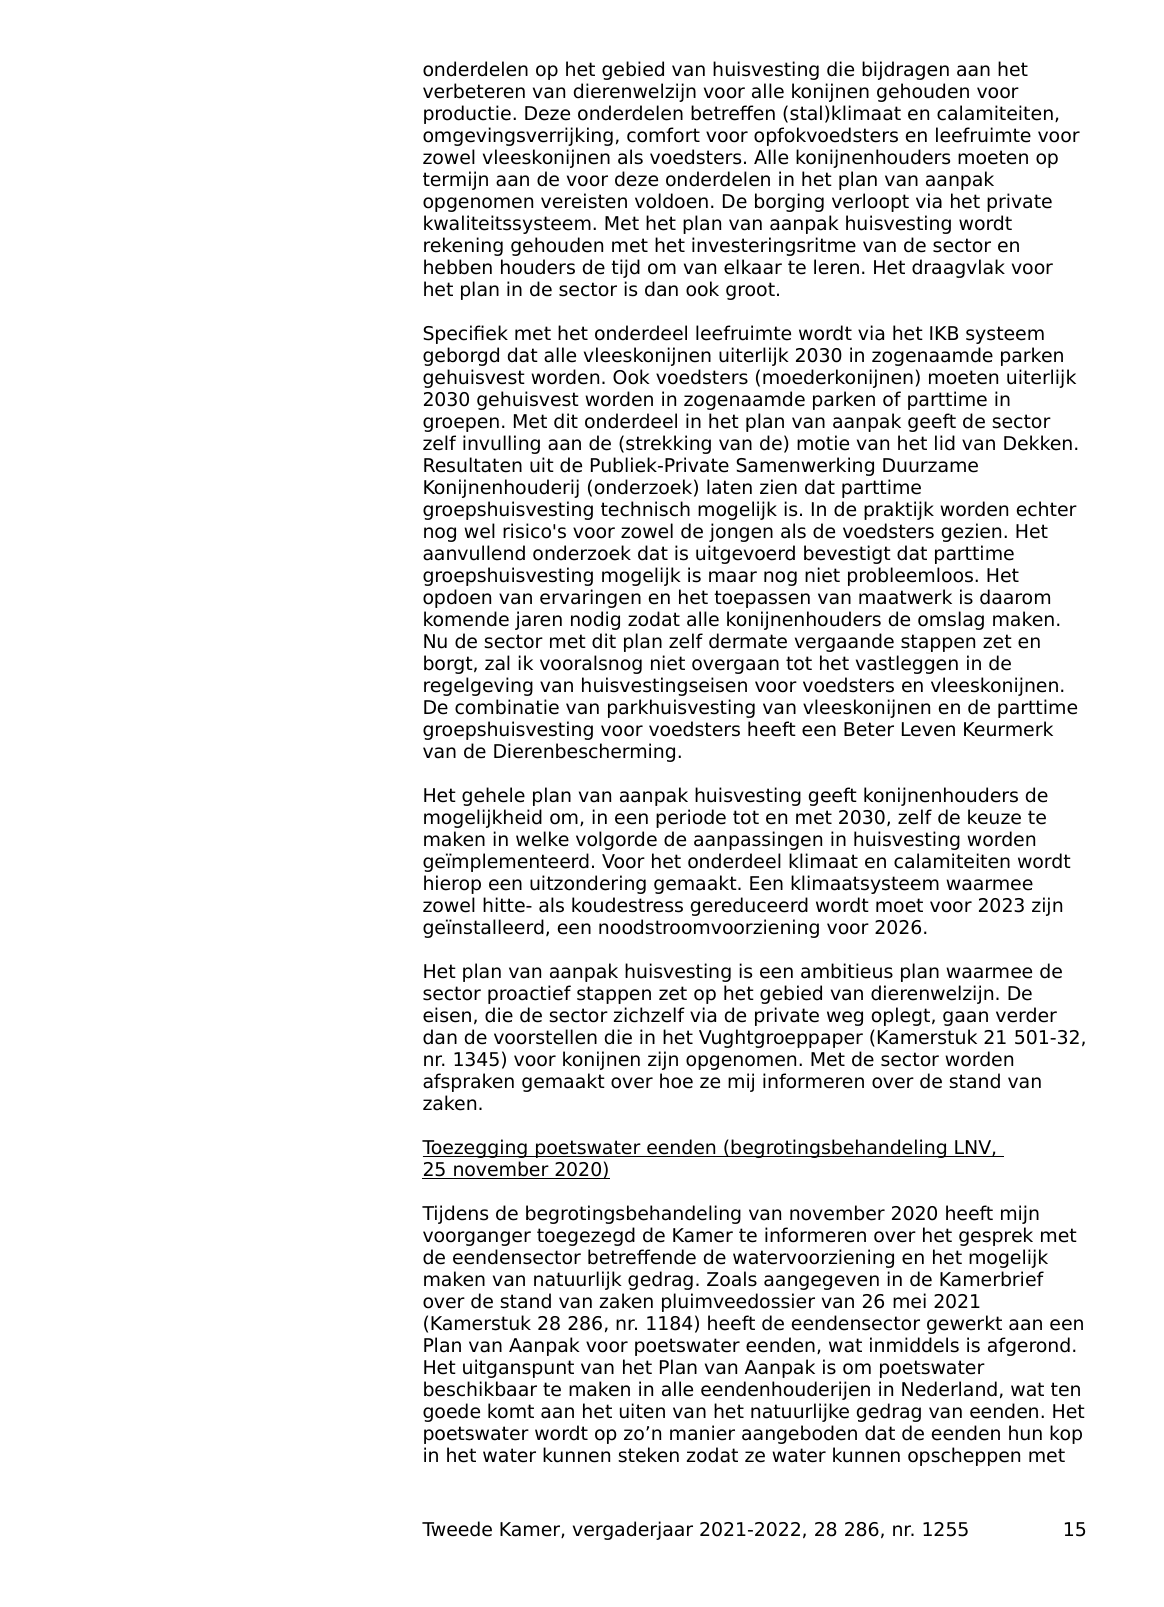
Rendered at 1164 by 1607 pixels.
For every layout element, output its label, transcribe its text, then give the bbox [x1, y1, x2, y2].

text Het gehele plan van aanpak huisvesting geeft konijnenhouders de mogelijkheid om, in een periode tot en met 2030, zelf de keuze te maken in welke volgorde de aanpassingen in huisvesting worden geïmplementeerd. Voor het onderdeel klimaat en calamiteiten wordt hierop een uitzondering gemaakt. Een klimaatsysteem waarmee zowel hitte- als koudestress gereduceerd wordt moet voor 2023 zijn geïnstalleerd, een noodstroomvoorziening voor 2026. [422, 785, 1087, 939]
text Tijdens de begrotingsbehandeling van november 2020 heeft mijn voorganger toegezegd de Kamer te informeren over het gesprek met de eendensector betreffende de watervoorziening en het mogelijk maken van natuurlijk gedrag. Zoals aangegeven in de Kamerbrief over de stand van zaken pluimveedossier van 26 mei 2021 (Kamerstuk 28 286, nr. 1184) heeft de eendensector gewerkt aan een Plan van Aanpak voor poetswater eenden, wat inmiddels is afgerond. Het uitganspunt van het Plan van Aanpak is om poetswater beschikbaar te maken in alle eendenhouderijen in Nederland, wat ten goede komt aan het uiten van het natuurlijke gedrag van eenden. Het poetswater wordt op zo’n manier aangeboden dat de eenden hun kop in het water kunnen steken zodat ze water kunnen opscheppen met [422, 1203, 1087, 1467]
text Specifiek met het onderdeel leefruimte wordt via het IKB systeem geborgd dat alle vleeskonijnen uiterlijk 2030 in zogenaamde parken gehuisvest worden. Ook voedsters (moederkonijnen) moeten uiterlijk 2030 gehuisvest worden in zogenaamde parken of parttime in groepen. Met dit onderdeel in het plan van aanpak geeft de sector zelf invulling aan de (strekking van de) motie van het lid van Dekken. Resultaten uit de Publiek-Private Samenwerking Duurzame Konijnenhouderij (onderzoek) laten zien dat parttime groepshuisvesting technisch mogelijk is. In de praktijk worden echter nog wel risico's voor zowel de jongen als de voedsters gezien. Het aanvullend onderzoek dat is uitgevoerd bevestigt dat parttime groepshuisvesting mogelijk is maar nog niet probleemloos. Het opdoen van ervaringen en het toepassen van maatwerk is daarom komende jaren nodig zodat alle konijnenhouders de omslag maken. Nu de sector met dit plan zelf dermate vergaande stappen zet en borgt, zal ik vooralsnog niet overgaan tot het vastleggen in de regelgeving van huisvestingseisen voor voedsters en vleeskonijnen. De combinatie van parkhuisvesting van vleeskonijnen en de parttime groepshuisvesting voor voedsters heeft een Beter Leven Keurmerk van de Dierenbescherming. [422, 323, 1087, 763]
text onderdelen op het gebied van huisvesting die bijdragen aan het verbeteren van dierenwelzijn voor alle konijnen gehouden voor productie. Deze onderdelen betreffen (stal)klimaat en calamiteiten, omgevingsverrijking, comfort voor opfokvoedsters en leefruimte voor zowel vleeskonijnen als voedsters. Alle konijnenhouders moeten op termijn aan de voor deze onderdelen in het plan van aanpak opgenomen vereisten voldoen. De borging verloopt via het private kwaliteitssysteem. Met het plan van aanpak huisvesting wordt rekening gehouden met het investeringsritme van de sector en hebben houders de tijd om van elkaar te leren. Het draagvlak voor het plan in de sector is dan ook groot. [422, 59, 1087, 301]
subtitle Toezegging poetswater eenden (begrotingsbehandeling LNV, 25 november 2020) [422, 1137, 1087, 1181]
text Het plan van aanpak huisvesting is een ambitieus plan waarmee de sector proactief stappen zet op het gebied van dierenwelzijn. De eisen, die de sector zichzelf via de private weg oplegt, gaan verder dan de voorstellen die in het Vughtgroeppaper (Kamerstuk 21 501-32, nr. 1345) voor konijnen zijn opgenomen. Met de sector worden afspraken gemaakt over hoe ze mij informeren over de stand van zaken. [422, 961, 1087, 1115]
